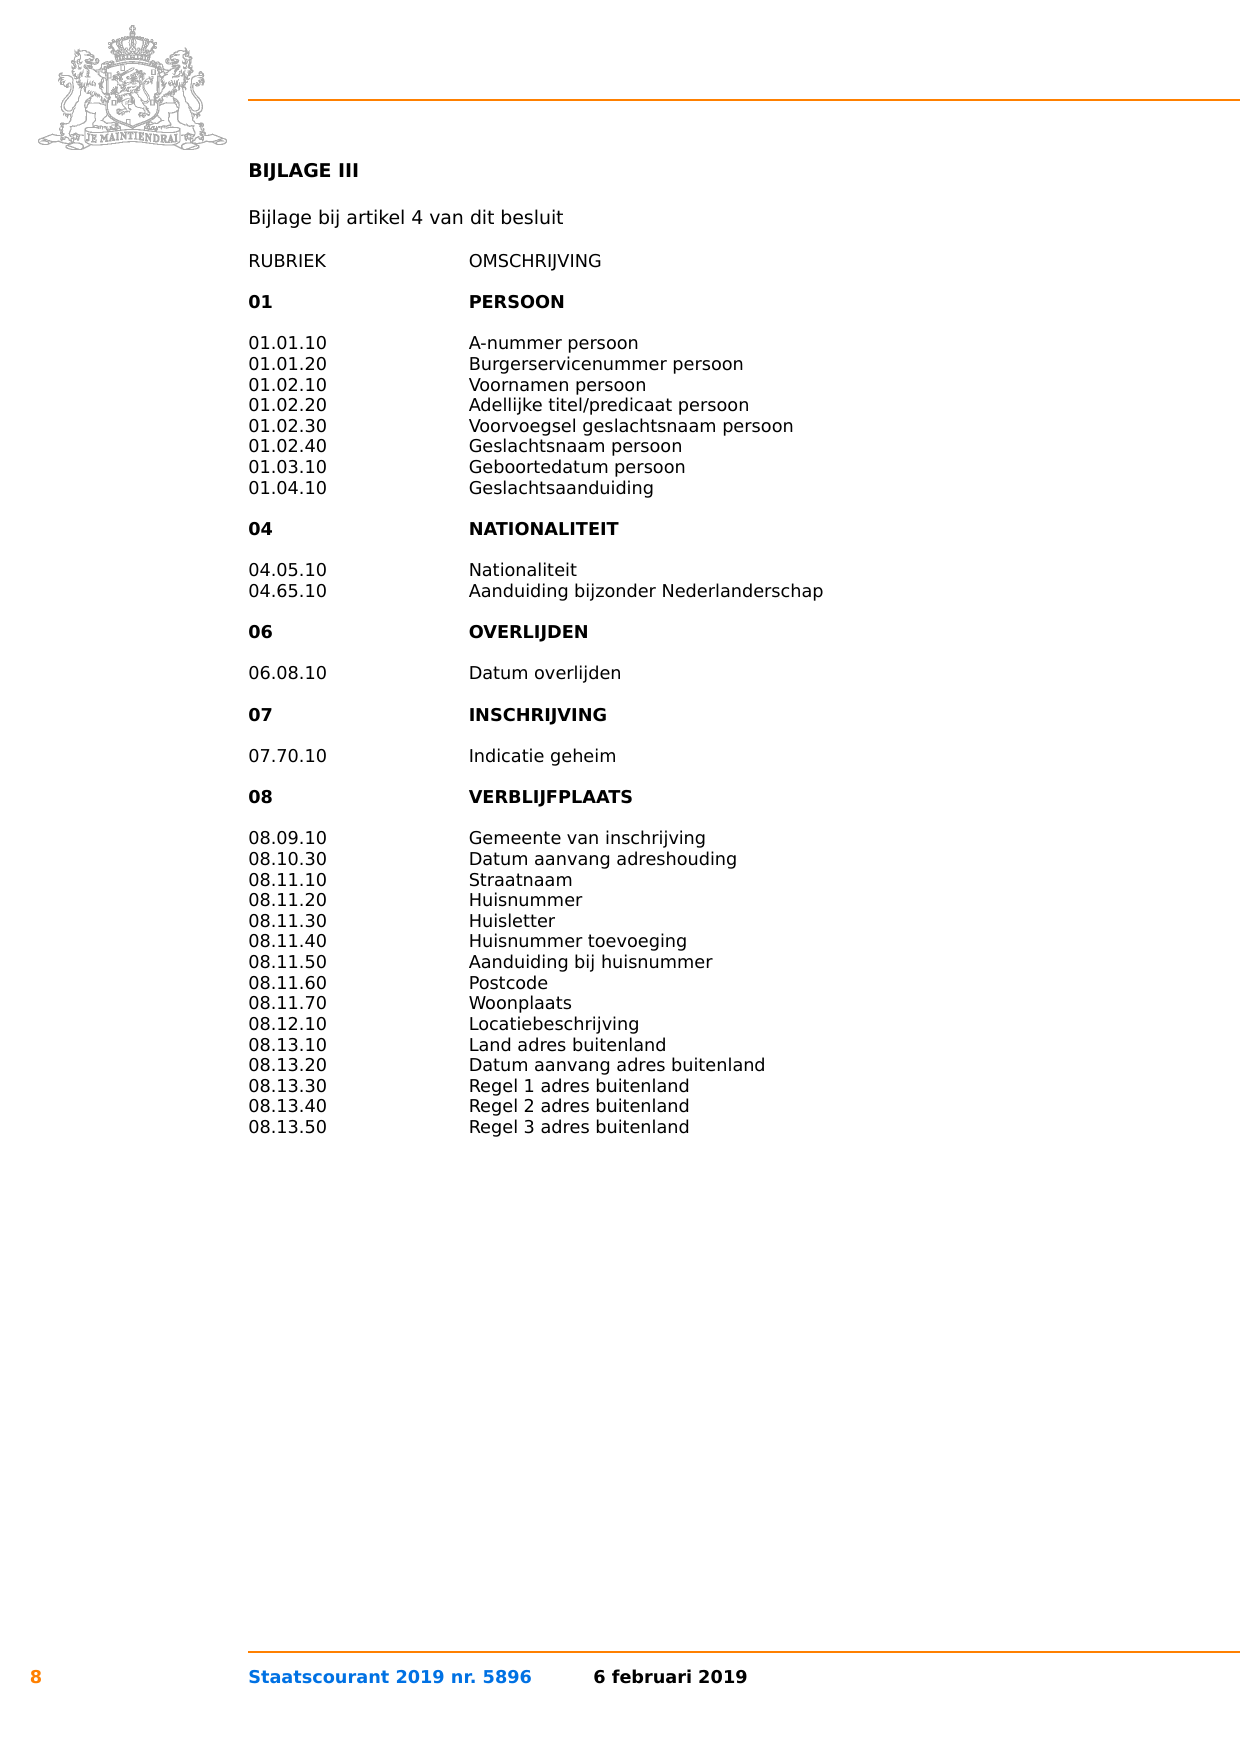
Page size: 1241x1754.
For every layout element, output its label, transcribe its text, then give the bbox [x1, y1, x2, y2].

table_cell [463, 271, 1163, 292]
table_cell 04.65.10 [248, 581, 463, 601]
table_cell 08.11.70 [248, 993, 463, 1014]
table_cell 04.05.10 [248, 560, 463, 581]
table_cell Geboortedatum persoon [463, 457, 1163, 478]
table_cell Burgerservicenummer persoon [463, 354, 1163, 374]
table_cell Huisletter [463, 911, 1163, 931]
table_cell Indicatie geheim [463, 746, 1163, 766]
table_cell Datum aanvang adreshouding [463, 849, 1163, 869]
table_cell [463, 601, 1163, 622]
table_cell 08.12.10 [248, 1014, 463, 1034]
table_cell Voorvoegsel geslachtsnaam persoon [463, 416, 1163, 436]
table_cell 06.08.10 [248, 663, 463, 684]
table_cell Geslachtsnaam persoon [463, 436, 1163, 457]
table_cell [248, 643, 463, 663]
table_cell Geslachtsaanduiding [463, 478, 1163, 498]
table_cell OVERLIJDEN [463, 622, 1163, 643]
table_cell [463, 766, 1163, 787]
table_cell PERSOON [463, 292, 1163, 313]
table_cell [248, 313, 463, 333]
table_cell 06 [248, 622, 463, 643]
table_cell 08.10.30 [248, 849, 463, 869]
table_cell [463, 313, 1163, 333]
table_cell Datum overlijden [463, 663, 1163, 684]
table_cell 08.11.20 [248, 890, 463, 911]
table_cell [248, 808, 463, 828]
table_header RUBRIEK [248, 251, 463, 271]
table_cell [463, 808, 1163, 828]
table_cell 07 [248, 705, 463, 725]
table_cell [248, 601, 463, 622]
table_cell 08 [248, 787, 463, 808]
table_header OMSCHRIJVING [463, 251, 1163, 271]
table_cell 01.02.30 [248, 416, 463, 436]
subtitle BIJLAGE III [248, 160, 1163, 182]
table_cell 01.01.20 [248, 354, 463, 374]
table_cell [248, 725, 463, 746]
table_cell A-nummer persoon [463, 333, 1163, 354]
table_cell 08.13.40 [248, 1096, 463, 1117]
table_cell 01.03.10 [248, 457, 463, 478]
table_cell Voornamen persoon [463, 375, 1163, 395]
table_cell INSCHRIJVING [463, 705, 1163, 725]
table_cell Huisnummer [463, 890, 1163, 911]
table_cell Postcode [463, 973, 1163, 993]
table_cell 08.13.20 [248, 1055, 463, 1076]
table_cell 01.04.10 [248, 478, 463, 498]
table_cell 01.01.10 [248, 333, 463, 354]
table_cell Regel 1 adres buitenland [463, 1076, 1163, 1096]
table_cell Adellijke titel/predicaat persoon [463, 395, 1163, 416]
table_cell Nationaliteit [463, 560, 1163, 581]
table_cell [248, 540, 463, 560]
table_cell Regel 3 adres buitenland [463, 1117, 1163, 1138]
table_cell Regel 2 adres buitenland [463, 1096, 1163, 1117]
table_cell Gemeente van inschrijving [463, 828, 1163, 849]
table_cell Huisnummer toevoeging [463, 931, 1163, 952]
table_cell [248, 498, 463, 519]
table_cell [248, 766, 463, 787]
table_cell [463, 498, 1163, 519]
table_cell 08.13.10 [248, 1035, 463, 1055]
table_cell VERBLIJFPLAATS [463, 787, 1163, 808]
table_cell 08.11.40 [248, 931, 463, 952]
table_cell 08.11.60 [248, 973, 463, 993]
table_cell 07.70.10 [248, 746, 463, 766]
table_cell 01 [248, 292, 463, 313]
table_cell NATIONALITEIT [463, 519, 1163, 539]
table_cell [248, 684, 463, 704]
table_cell [248, 271, 463, 292]
table_cell Datum aanvang adres buitenland [463, 1055, 1163, 1076]
text Bijlage bij artikel 4 van dit besluit [248, 207, 1163, 229]
table_cell [463, 684, 1163, 704]
table_cell [463, 643, 1163, 663]
table_cell 08.11.30 [248, 911, 463, 931]
table_cell Woonplaats [463, 993, 1163, 1014]
table_cell 01.02.40 [248, 436, 463, 457]
table_cell 08.13.30 [248, 1076, 463, 1096]
picture [38, 25, 227, 150]
table_cell Land adres buitenland [463, 1035, 1163, 1055]
table_cell Straatnaam [463, 870, 1163, 890]
table_cell 08.09.10 [248, 828, 463, 849]
table_cell 08.11.10 [248, 870, 463, 890]
table_cell 08.13.50 [248, 1117, 463, 1138]
table_cell [463, 725, 1163, 746]
table_cell Locatiebeschrijving [463, 1014, 1163, 1034]
table_cell 08.11.50 [248, 952, 463, 973]
table_cell Aanduiding bijzonder Nederlanderschap [463, 581, 1163, 601]
table_cell Aanduiding bij huisnummer [463, 952, 1163, 973]
table_cell 04 [248, 519, 463, 539]
table_cell 01.02.20 [248, 395, 463, 416]
table_cell [463, 540, 1163, 560]
table_cell 01.02.10 [248, 375, 463, 395]
